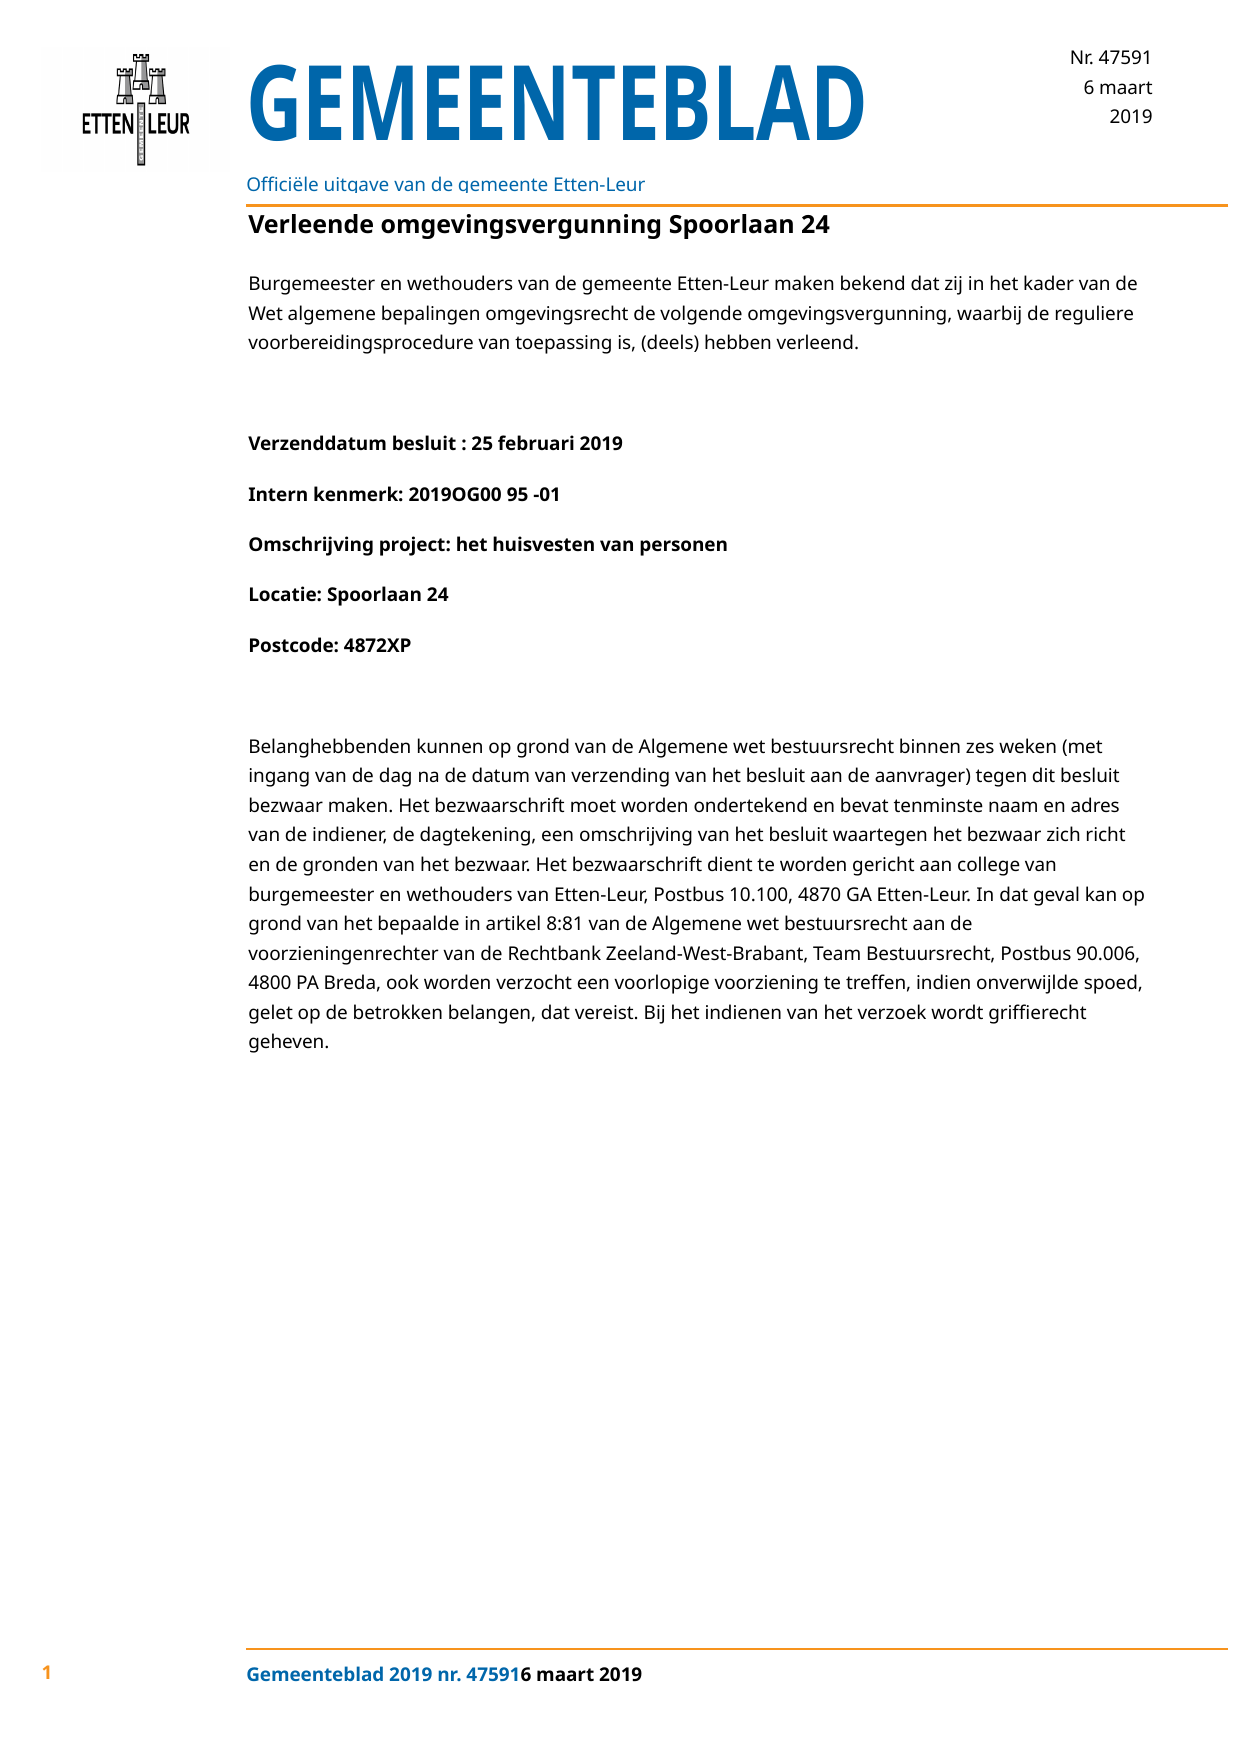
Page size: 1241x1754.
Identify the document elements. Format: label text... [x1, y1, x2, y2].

text Intern kenmerk: 2019OG00 95 -01 [248, 481, 1152, 506]
text Belanghebbenden kunnen op grond van de Algemene wet bestuursrecht binnen zes weken (met ingang van de dag na de datum van verzending van het besluit aan de aanvrager) tegen dit besluit bezwaar maken. Het bezwaarschrift moet worden ondertekend en bevat tenminste naam en adres van de indiener, de dagtekening, een omschrijving van het besluit waartegen het bezwaar zich richt en de gronden van het bezwaar. Het bezwaarschrift dient te worden gericht aan college van burgemeester en wethouders van Etten-Leur, Postbus 10.100, 4870 GA Etten-Leur. In dat geval kan op grond van het bepaalde in artikel 8:81 van de Algemene wet bestuursrecht aan de voorzieningenrechter van de Rechtbank Zeeland-West-Brabant, Team Bestuursrecht, Postbus 90.006, 4800 PA Breda, ook worden verzocht een voorlopige voorziening te treffen, indien onverwijlde spoed, gelet op de betrokken belangen, dat vereist. Bij het indienen van het verzoek wordt griffierecht geheven. [248, 733, 1152, 1054]
text Omschrijving project: het huisvesten van personen [248, 531, 1152, 557]
text Verleende omgevingsvergunning Spoorlaan 24 [248, 207, 1152, 241]
picture [41, 47, 231, 172]
text Burgemeester en wethouders van de gemeente Etten-Leur maken bekend dat zij in het kader van de Wet algemene bepalingen omgevingsrecht de volgende omgevingsvergunning, waarbij de reguliere voorbereidingsprocedure van toepassing is, (deels) hebben verleend. [248, 270, 1152, 355]
text Verzenddatum besluit : 25 februari 2019 [248, 430, 1152, 456]
text Postcode: 4872XP [248, 632, 1152, 658]
text Locatie: Spoorlaan 24 [248, 582, 1152, 607]
